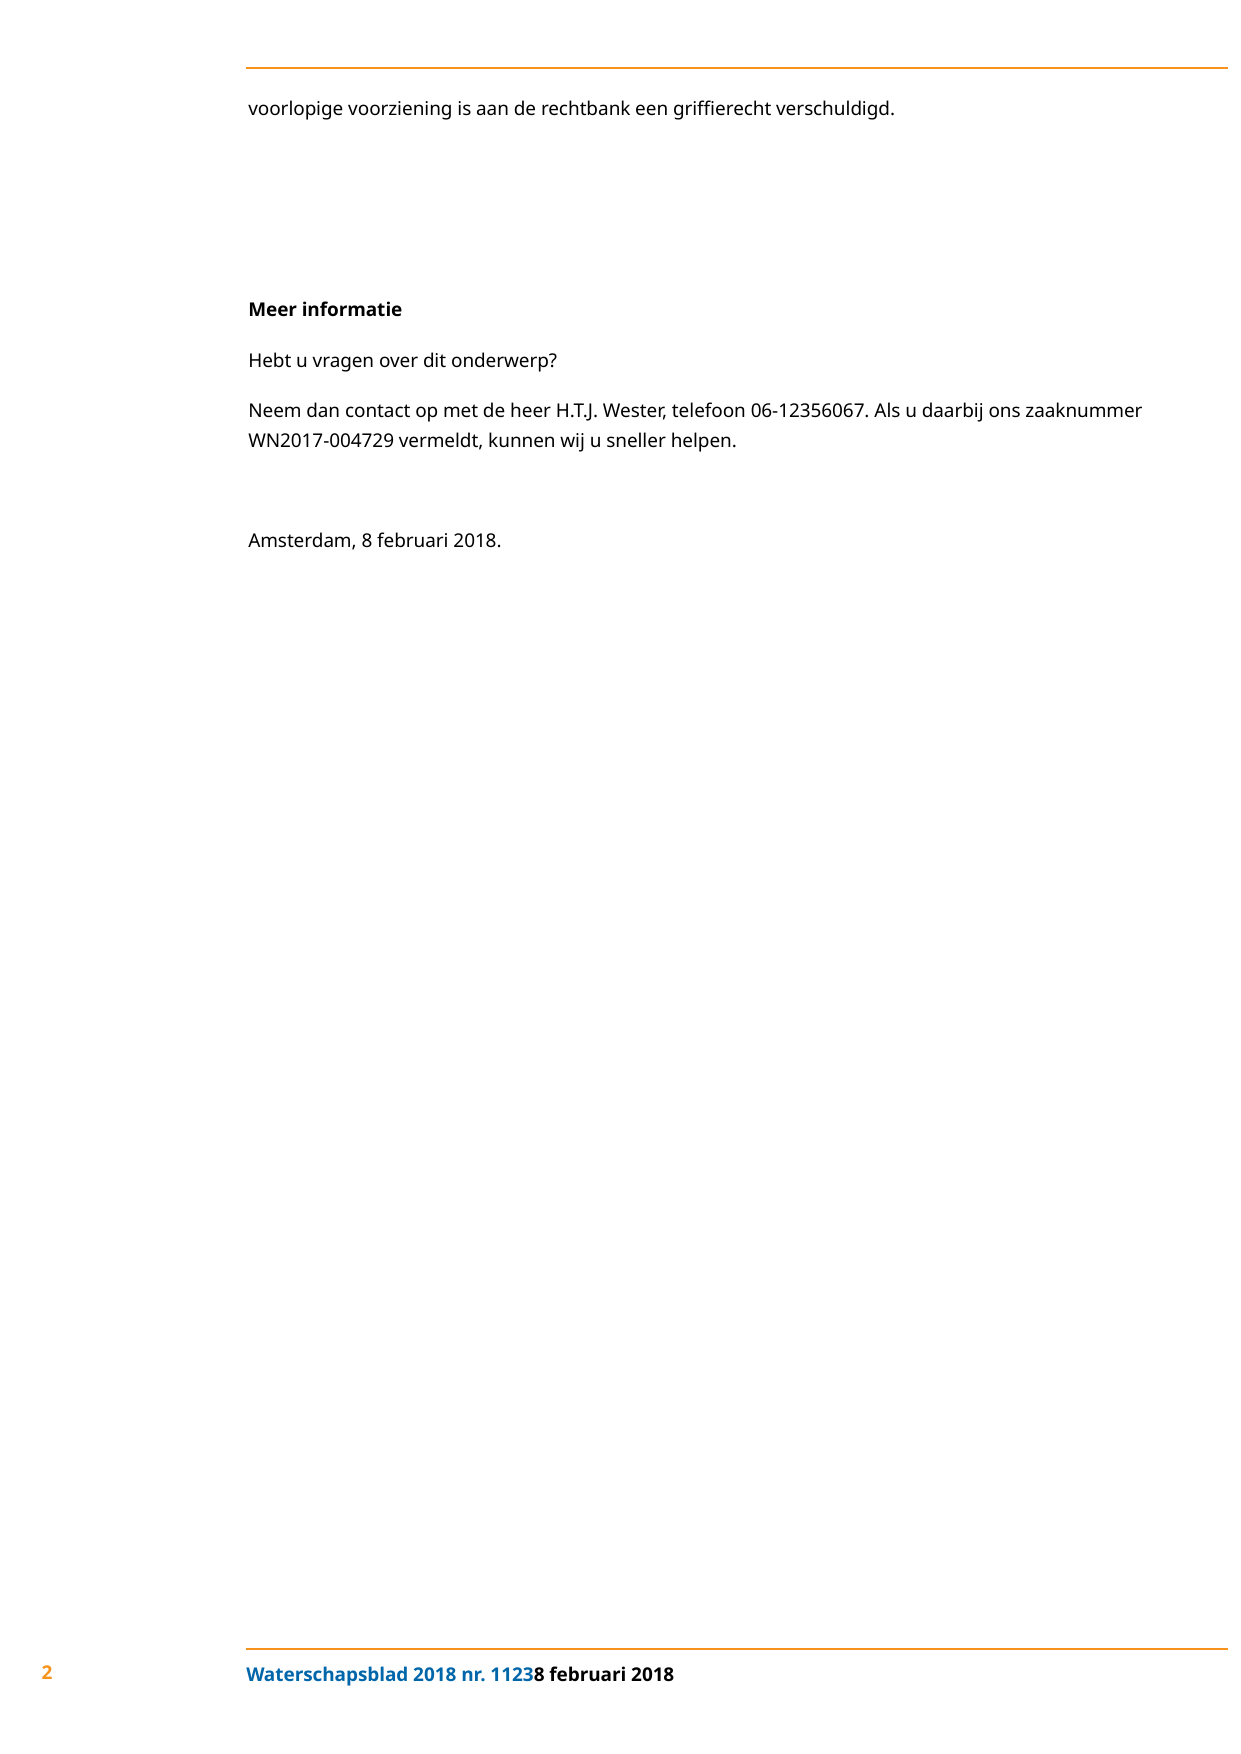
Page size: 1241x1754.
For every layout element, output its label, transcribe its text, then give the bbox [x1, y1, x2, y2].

text Meer informatie [248, 296, 1152, 322]
picture [41, 47, 231, 172]
text Amsterdam, 8 februari 2018. [248, 528, 1152, 553]
text Neem dan contact op met de heer H.T.J. Wester, telefoon 06-12356067. Als u daarbij ons zaaknummer WN2017-004729 vermeldt, kunnen wij u sneller helpen. [248, 397, 1152, 453]
text voorlopige voorziening is aan de rechtbank een griffierecht verschuldigd. [248, 95, 1152, 121]
text Hebt u vragen over dit onderwerp? [248, 347, 1152, 373]
